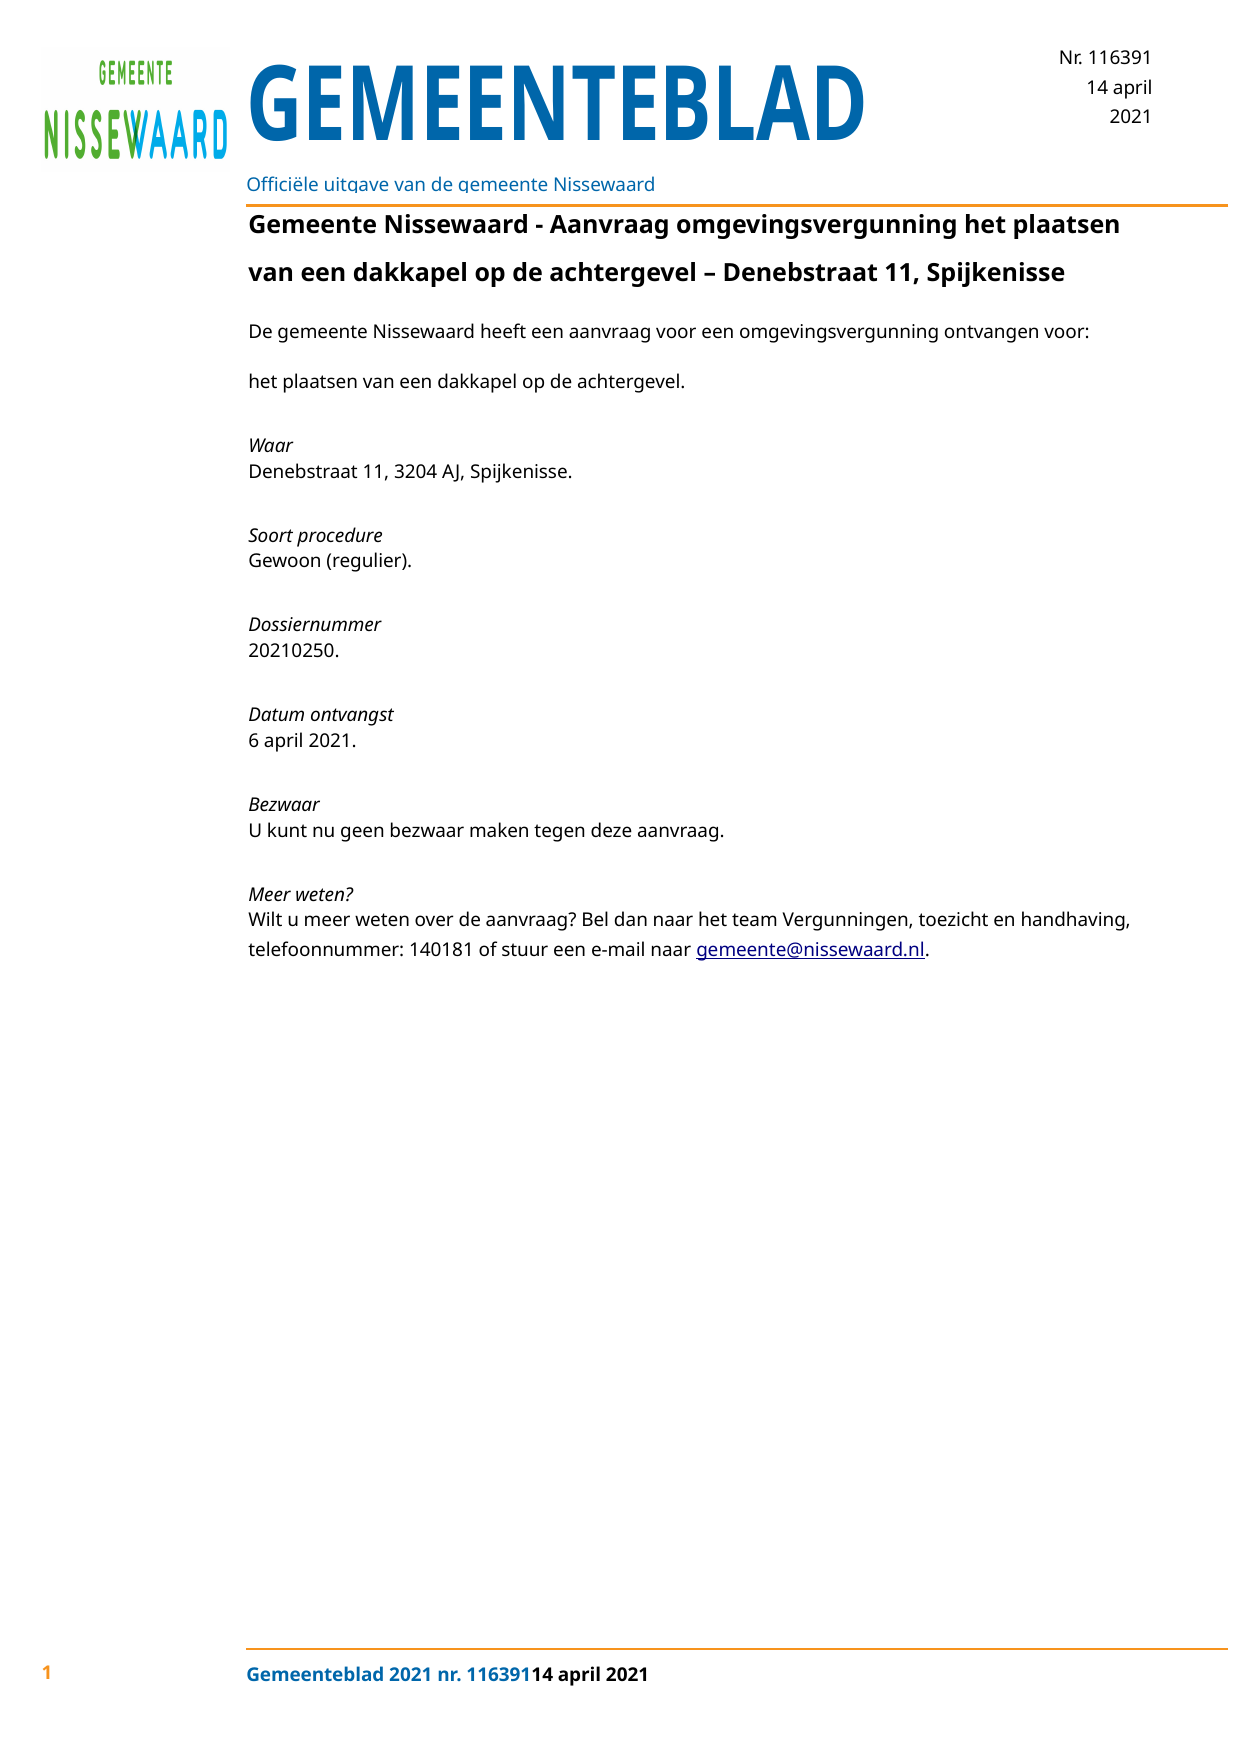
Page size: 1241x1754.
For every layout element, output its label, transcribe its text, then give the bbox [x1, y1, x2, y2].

text Dossiernummer [248, 612, 1152, 637]
text U kunt nu geen bezwaar maken tegen deze aanvraag. [248, 817, 1152, 842]
text Wilt u meer weten over de aanvraag? Bel dan naar het team Vergunningen, toezicht en handhaving, telefoonnummer: 140181 of stuur een e-mail naar gemeente@nissewaard.nl. [248, 906, 1152, 962]
text 6 april 2021. [248, 727, 1152, 753]
text Denebstraat 11, 3204 AJ, Spijkenisse. [248, 458, 1152, 484]
text Gemeente Nissewaard - Aanvraag omgevingsvergunning het plaatsen van een dakkapel op de achtergevel – Denebstraat 11, Spijkenisse [248, 207, 1152, 288]
text 20210250. [248, 637, 1152, 663]
text De gemeente Nissewaard heeft een aanvraag voor een omgevingsvergunning ontvangen voor: [248, 318, 1152, 344]
text Gewoon (regulier). [248, 548, 1152, 573]
text het plaatsen van een dakkapel op de achtergevel. [248, 368, 1152, 394]
picture [41, 47, 231, 172]
text Soort procedure [248, 522, 1152, 548]
text Waar [248, 432, 1152, 458]
text Meer weten? [248, 881, 1152, 906]
text Bezwaar [248, 791, 1152, 817]
text Datum ontvangst [248, 701, 1152, 727]
